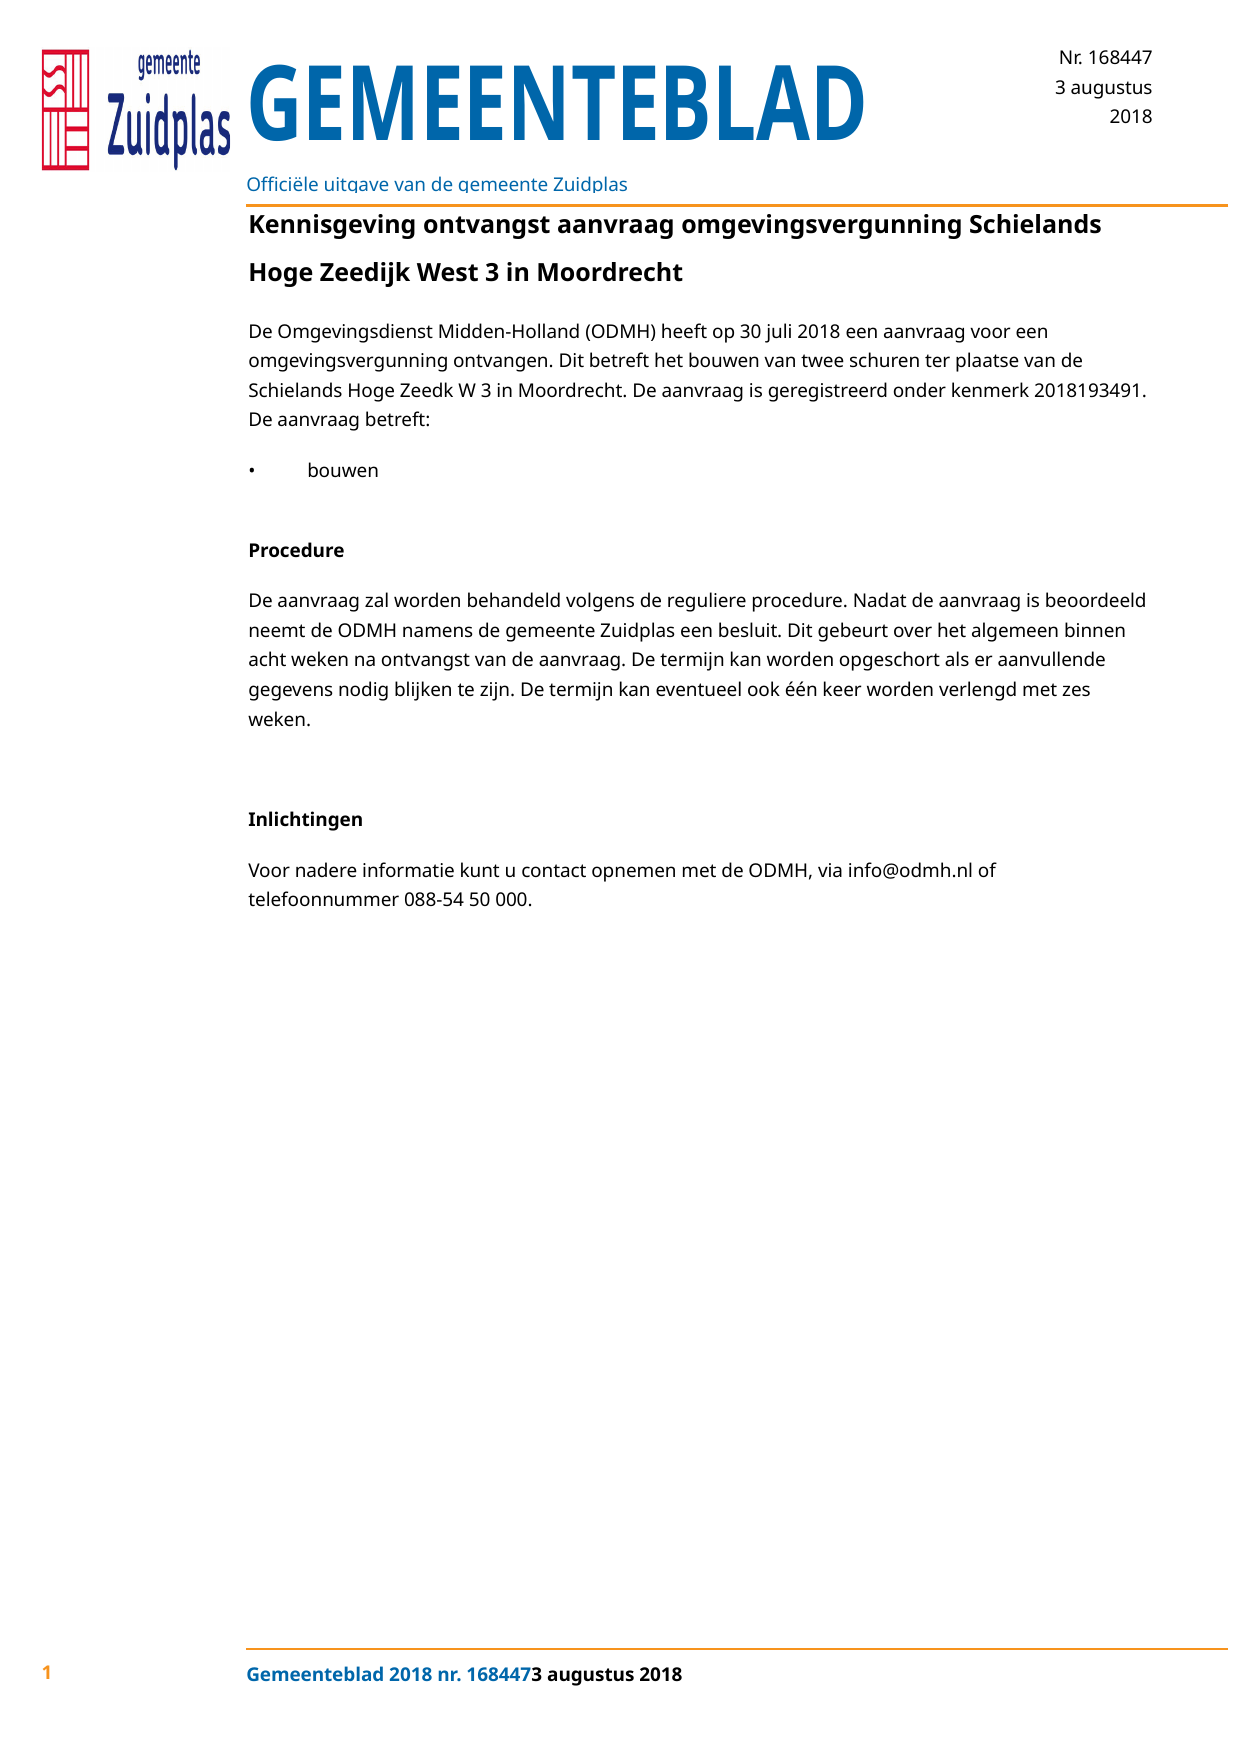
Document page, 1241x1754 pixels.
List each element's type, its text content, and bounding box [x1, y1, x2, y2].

text Procedure [248, 537, 1152, 563]
text Inlichtingen [248, 807, 1152, 832]
text De aanvraag zal worden behandeld volgens de reguliere procedure. Nadat de aanvraag is beoordeeld neemt de ODMH namens de gemeente Zuidplas een besluit. Dit gebeurt over het algemeen binnen acht weken na ontvangst van de aanvraag. De termijn kan worden opgeschort als er aanvullende gegevens nodig blijken te zijn. De termijn kan eventueel ook één keer worden verlengd met zes weken. [248, 587, 1152, 732]
text De Omgevingsdienst Midden-Holland (ODMH) heeft op 30 juli 2018 een aanvraag voor een omgevingsvergunning ontvangen. Dit betreft het bouwen van twee schuren ter plaatse van de Schielands Hoge Zeedk W 3 in Moordrecht. De aanvraag is geregistreerd onder kenmerk 2018193491. De aanvraag betreft: [248, 318, 1152, 432]
text Kennisgeving ontvangst aanvraag omgevingsvergunning Schielands Hoge Zeedijk West 3 in Moordrecht [248, 207, 1152, 288]
list bouwen [248, 457, 1152, 483]
text Voor nadere informatie kunt u contact opnemen met de ODMH, via info@odmh.nl of telefoonnummer 088-54 50 000. [248, 857, 1152, 912]
picture [41, 47, 231, 172]
